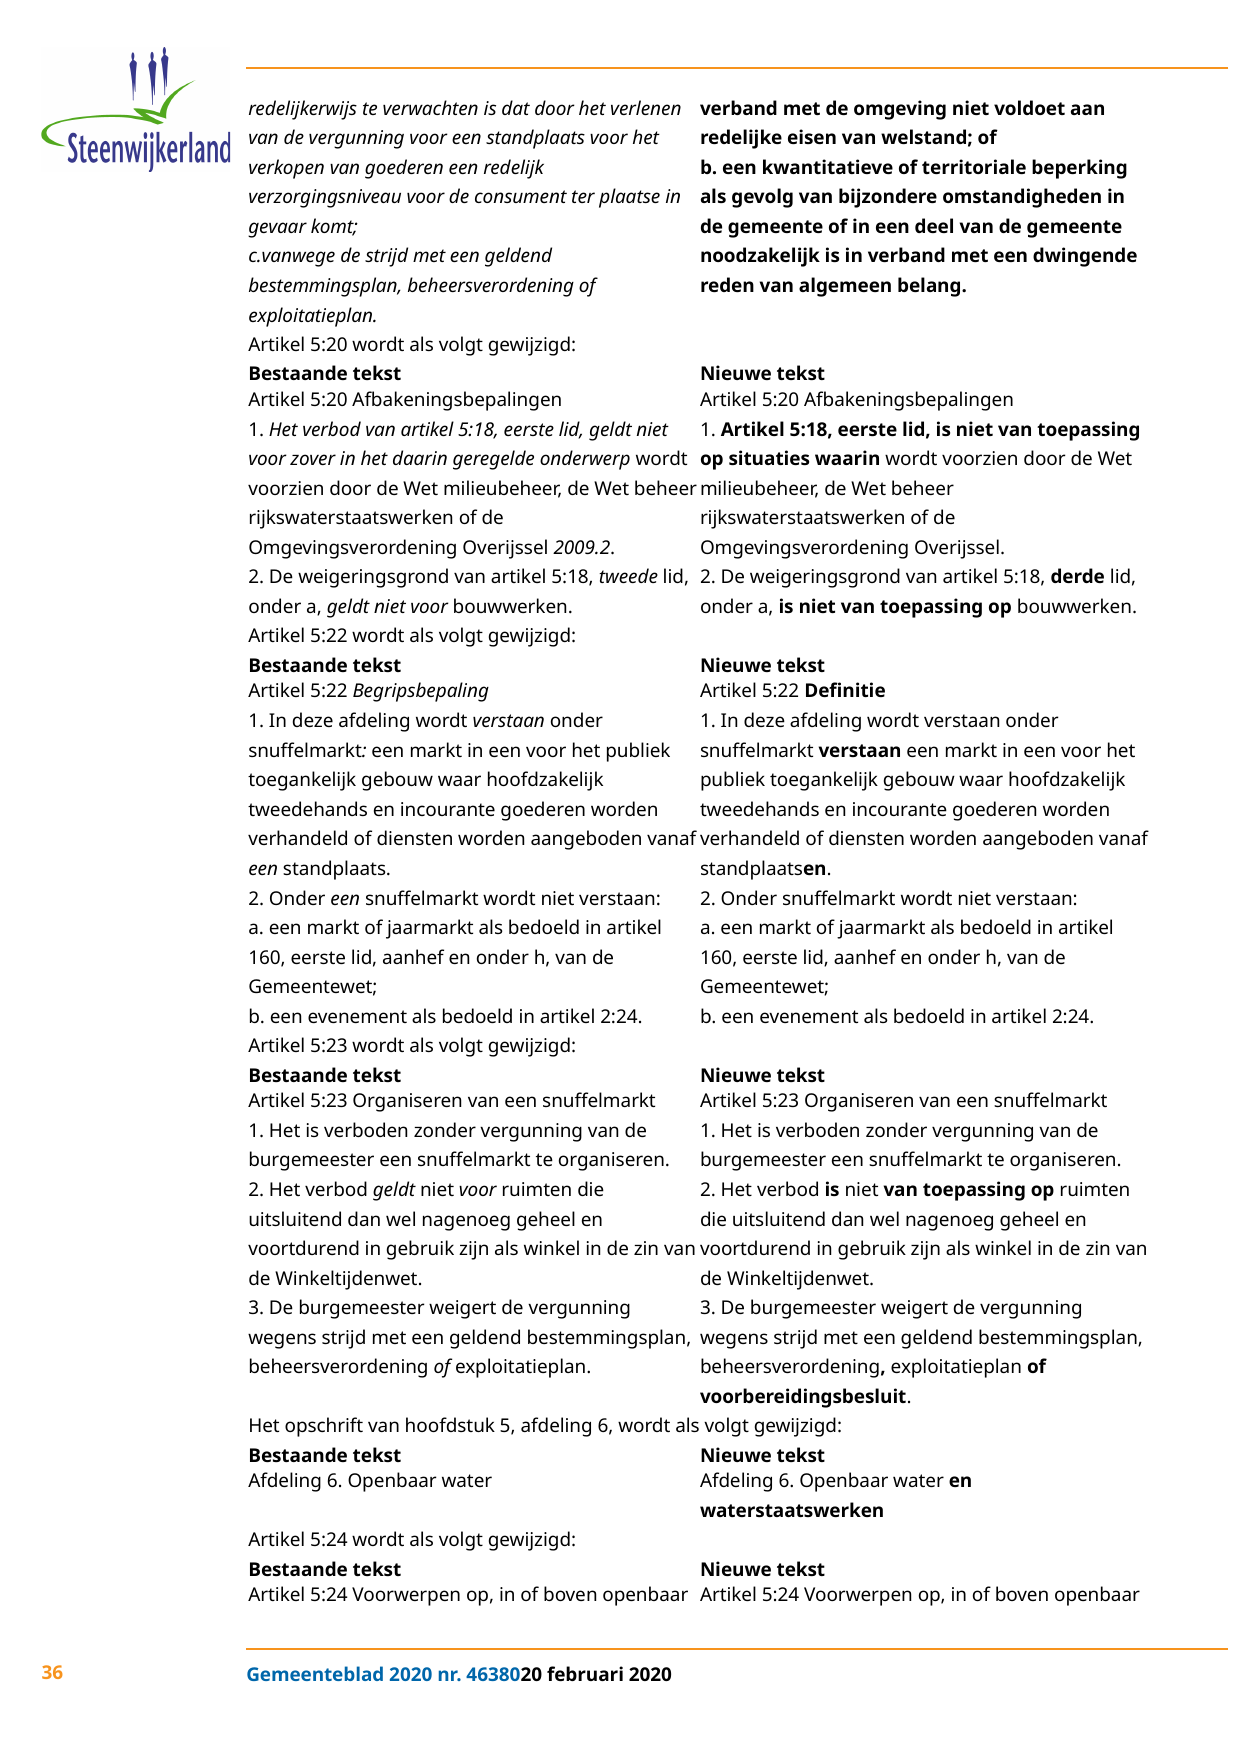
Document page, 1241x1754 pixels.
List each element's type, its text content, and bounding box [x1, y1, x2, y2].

picture [41, 47, 231, 172]
text Artikel 5:23 wordt als volgt gewijzigd: [248, 1032, 1152, 1058]
table_header Bestaande tekst [248, 361, 700, 386]
table_header Nieuwe tekst [700, 1062, 1152, 1087]
table_header Nieuwe tekst [700, 1556, 1152, 1582]
table_cell Afdeling 6. Openbaar water en waterstaatswerken [700, 1468, 1152, 1523]
table_header Bestaande tekst [248, 1442, 700, 1468]
text Het opschrift van hoofdstuk 5, afdeling 6, wordt als volgt gewijzigd: [248, 1412, 1152, 1438]
table_cell Artikel 5:23 Organiseren van een snuffelmarkt 1. Het is verboden zonder vergunning van de burgemeester een snuffelmarkt te organiseren. 2. Het verbod geldt niet voor ruimten die uitsluitend dan wel nagenoeg geheel en voortdurend in gebruik zijn als winkel in de zin van de Winkeltijdenwet. 3. De burgemeester weigert de vergunning wegens strijd met een geldend bestemmingsplan, beheersverordening of exploitatieplan. [248, 1088, 700, 1409]
table_cell Afdeling 6. Openbaar water [248, 1468, 700, 1523]
text Artikel 5:24 wordt als volgt gewijzigd: [248, 1526, 1152, 1552]
table_cell Artikel 5:23 Organiseren van een snuffelmarkt 1. Het is verboden zonder vergunning van de burgemeester een snuffelmarkt te organiseren. 2. Het verbod is niet van toepassing op ruimten die uitsluitend dan wel nagenoeg geheel en voortdurend in gebruik zijn als winkel in de zin van de Winkeltijdenwet. 3. De burgemeester weigert de vergunning wegens strijd met een geldend bestemmingsplan, beheersverordening, exploitatieplan of voorbereidingsbesluit. [700, 1088, 1152, 1409]
table_cell Artikel 5:20 Afbakeningsbepalingen 1. Artikel 5:18, eerste lid, is niet van toepassing op situaties waarin wordt voorzien door de Wet milieubeheer, de Wet beheer rijkswaterstaatswerken of de Omgevingsverordening Overijssel. 2. De weigeringsgrond van artikel 5:18, derde lid, onder a, is niet van toepassing op bouwwerken. [700, 386, 1152, 619]
table_cell Artikel 5:22 Definitie 1. In deze afdeling wordt verstaan onder snuffelmarkt verstaan een markt in een voor het publiek toegankelijk gebouw waar hoofdzakelijk tweedehands en incourante goederen worden verhandeld of diensten worden aangeboden vanaf standplaatsen. 2. Onder snuffelmarkt wordt niet verstaan: a. een markt of jaarmarkt als bedoeld in artikel 160, eerste lid, aanhef en onder h, van de Gemeentewet; b. een evenement als bedoeld in artikel 2:24. [700, 678, 1152, 1029]
table_cell Artikel 5:24 Voorwerpen op, in of boven openbaar [700, 1582, 1152, 1607]
table_header Bestaande tekst [248, 652, 700, 678]
table_cell Artikel 5:20 Afbakeningsbepalingen 1. Het verbod van artikel 5:18, eerste lid, geldt niet voor zover in het daarin geregelde onderwerp wordt voorzien door de Wet milieubeheer, de Wet beheer rijkswaterstaatswerken of de Omgevingsverordening Overijssel 2009.2. 2. De weigeringsgrond van artikel 5:18, tweede lid, onder a, geldt niet voor bouwwerken. [248, 386, 700, 619]
table_header Bestaande tekst [248, 1556, 700, 1582]
table_header Bestaande tekst [248, 1062, 700, 1087]
text Artikel 5:22 wordt als volgt gewijzigd: [248, 622, 1152, 648]
table_cell Artikel 5:24 Voorwerpen op, in of boven openbaar [248, 1582, 700, 1607]
table_cell Artikel 5:22 Begripsbepaling 1. In deze afdeling wordt verstaan onder snuffelmarkt: een markt in een voor het publiek toegankelijk gebouw waar hoofdzakelijk tweedehands en incourante goederen worden verhandeld of diensten worden aangeboden vanaf een standplaats. 2. Onder een snuffelmarkt wordt niet verstaan: a. een markt of jaarmarkt als bedoeld in artikel 160, eerste lid, aanhef en onder h, van de Gemeentewet; b. een evenement als bedoeld in artikel 2:24. [248, 678, 700, 1029]
table_header Nieuwe tekst [700, 361, 1152, 386]
table_header Nieuwe tekst [700, 1442, 1152, 1468]
text Artikel 5:20 wordt als volgt gewijzigd: [248, 331, 1152, 357]
table_header Nieuwe tekst [700, 652, 1152, 678]
table_cell verband met de omgeving niet voldoet aan redelijke eisen van welstand; of b. een kwantitatieve of territoriale beperking als gevolg van bijzondere omstandigheden in de gemeente of in een deel van de gemeente noodzakelijk is in verband met een dwingende reden van algemeen belang. [700, 95, 1152, 328]
table_cell redelijkerwijs te verwachten is dat door het verlenen van de vergunning voor een standplaats voor het verkopen van goederen een redelijk verzorgingsniveau voor de consument ter plaatse in gevaar komt; c.vanwege de strijd met een geldend bestemmingsplan, beheersverordening of exploitatieplan. [248, 95, 700, 328]
